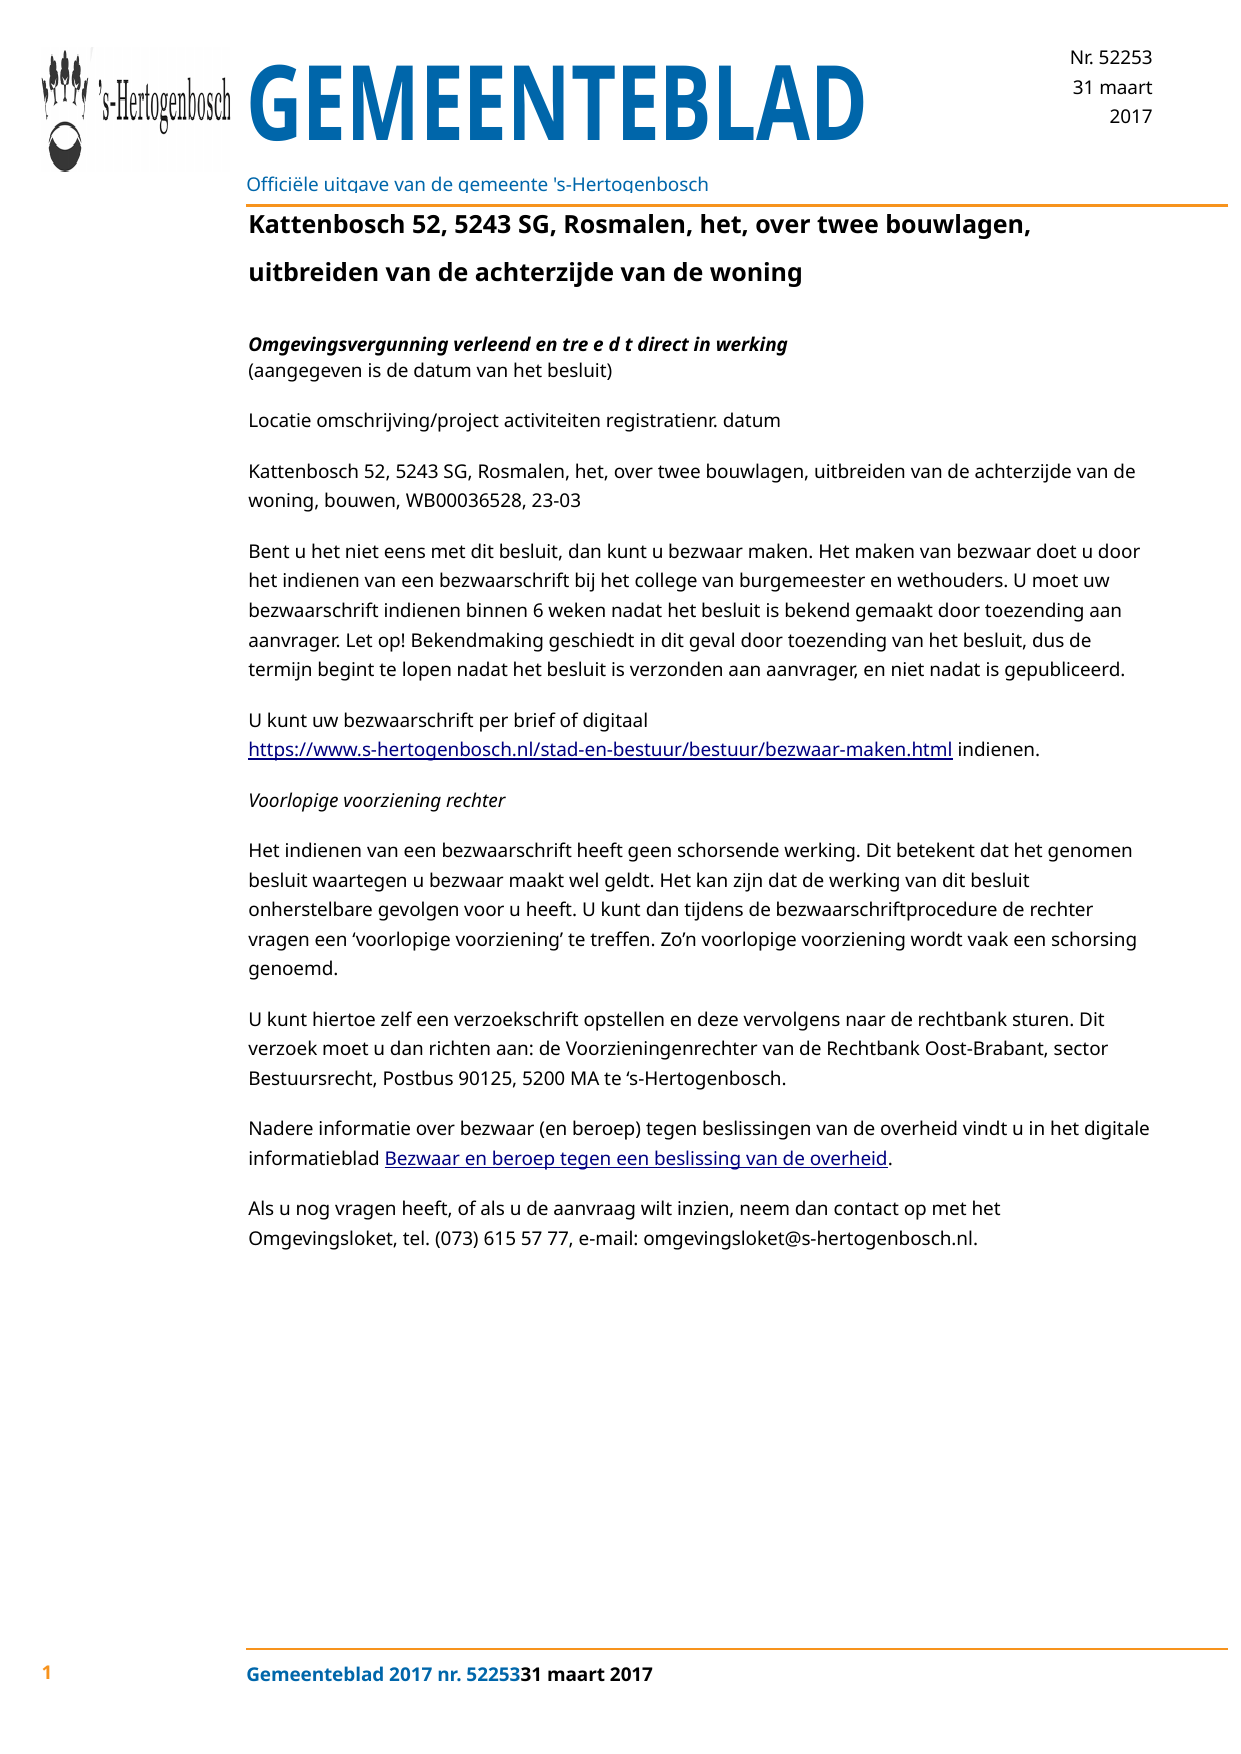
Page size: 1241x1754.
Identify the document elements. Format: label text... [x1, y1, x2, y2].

text Het indienen van een bezwaarschrift heeft geen schorsende werking. Dit betekent dat het genomen besluit waartegen u bezwaar maakt wel geldt. Het kan zijn dat de werking van dit besluit onherstelbare gevolgen voor u heeft. U kunt dan tijdens de bezwaarschriftprocedure de rechter vragen een ‘voorlopige voorziening’ te treffen. Zo’n voorlopige voorziening wordt vaak een schorsing genoemd. [248, 837, 1152, 981]
text Locatie omschrijving/project activiteiten registratienr. datum [248, 408, 1152, 433]
text Bent u het niet eens met dit besluit, dan kunt u bezwaar maken. Het maken van bezwaar doet u door het indienen van een bezwaarschrift bij het college van burgemeester en wethouders. U moet uw bezwaarschrift indienen binnen 6 weken nadat het besluit is bekend gemaakt door toezending aan aanvrager. Let op! Bekendmaking geschiedt in dit geval door toezending van het besluit, dus de termijn begint te lopen nadat het besluit is verzonden aan aanvrager, en niet nadat is gepubliceerd. [248, 538, 1152, 682]
text U kunt uw bezwaarschrift per brief of digitaal https://www.s-hertogenbosch.nl/stad-en-bestuur/bestuur/bezwaar-maken.html indienen. [248, 707, 1152, 762]
picture [41, 47, 231, 172]
text Kattenbosch 52, 5243 SG, Rosmalen, het, over twee bouwlagen, uitbreiden van de achterzijde van de woning [248, 207, 1152, 288]
text U kunt hiertoe zelf een verzoekschrift opstellen en deze vervolgens naar de rechtbank sturen. Dit verzoek moet u dan richten aan: de Voorzieningenrechter van de Rechtbank Oost-Brabant, sector Bestuursrecht, Postbus 90125, 5200 MA te ‘s-Hertogenbosch. [248, 1006, 1152, 1091]
text Voorlopige voorziening rechter [248, 787, 1152, 812]
text Nadere informatie over bezwaar (en beroep) tegen beslissingen van de overheid vindt u in het digitale informatieblad Bezwaar en beroep tegen een beslissing van de overheid. [248, 1116, 1152, 1171]
text Als u nog vragen heeft, of als u de aanvraag wilt inzien, neem dan contact op met het Omgevingsloket, tel. (073) 615 57 77, e-mail: omgevingsloket@s-hertogenbosch.nl. [248, 1196, 1152, 1251]
text (aangegeven is de datum van het besluit) [248, 357, 1152, 383]
text Omgevingsvergunning verleend en tre e d t direct in werking [248, 331, 1152, 357]
text Kattenbosch 52, 5243 SG, Rosmalen, het, over twee bouwlagen, uitbreiden van de achterzijde van de woning, bouwen, WB00036528, 23-03 [248, 458, 1152, 513]
